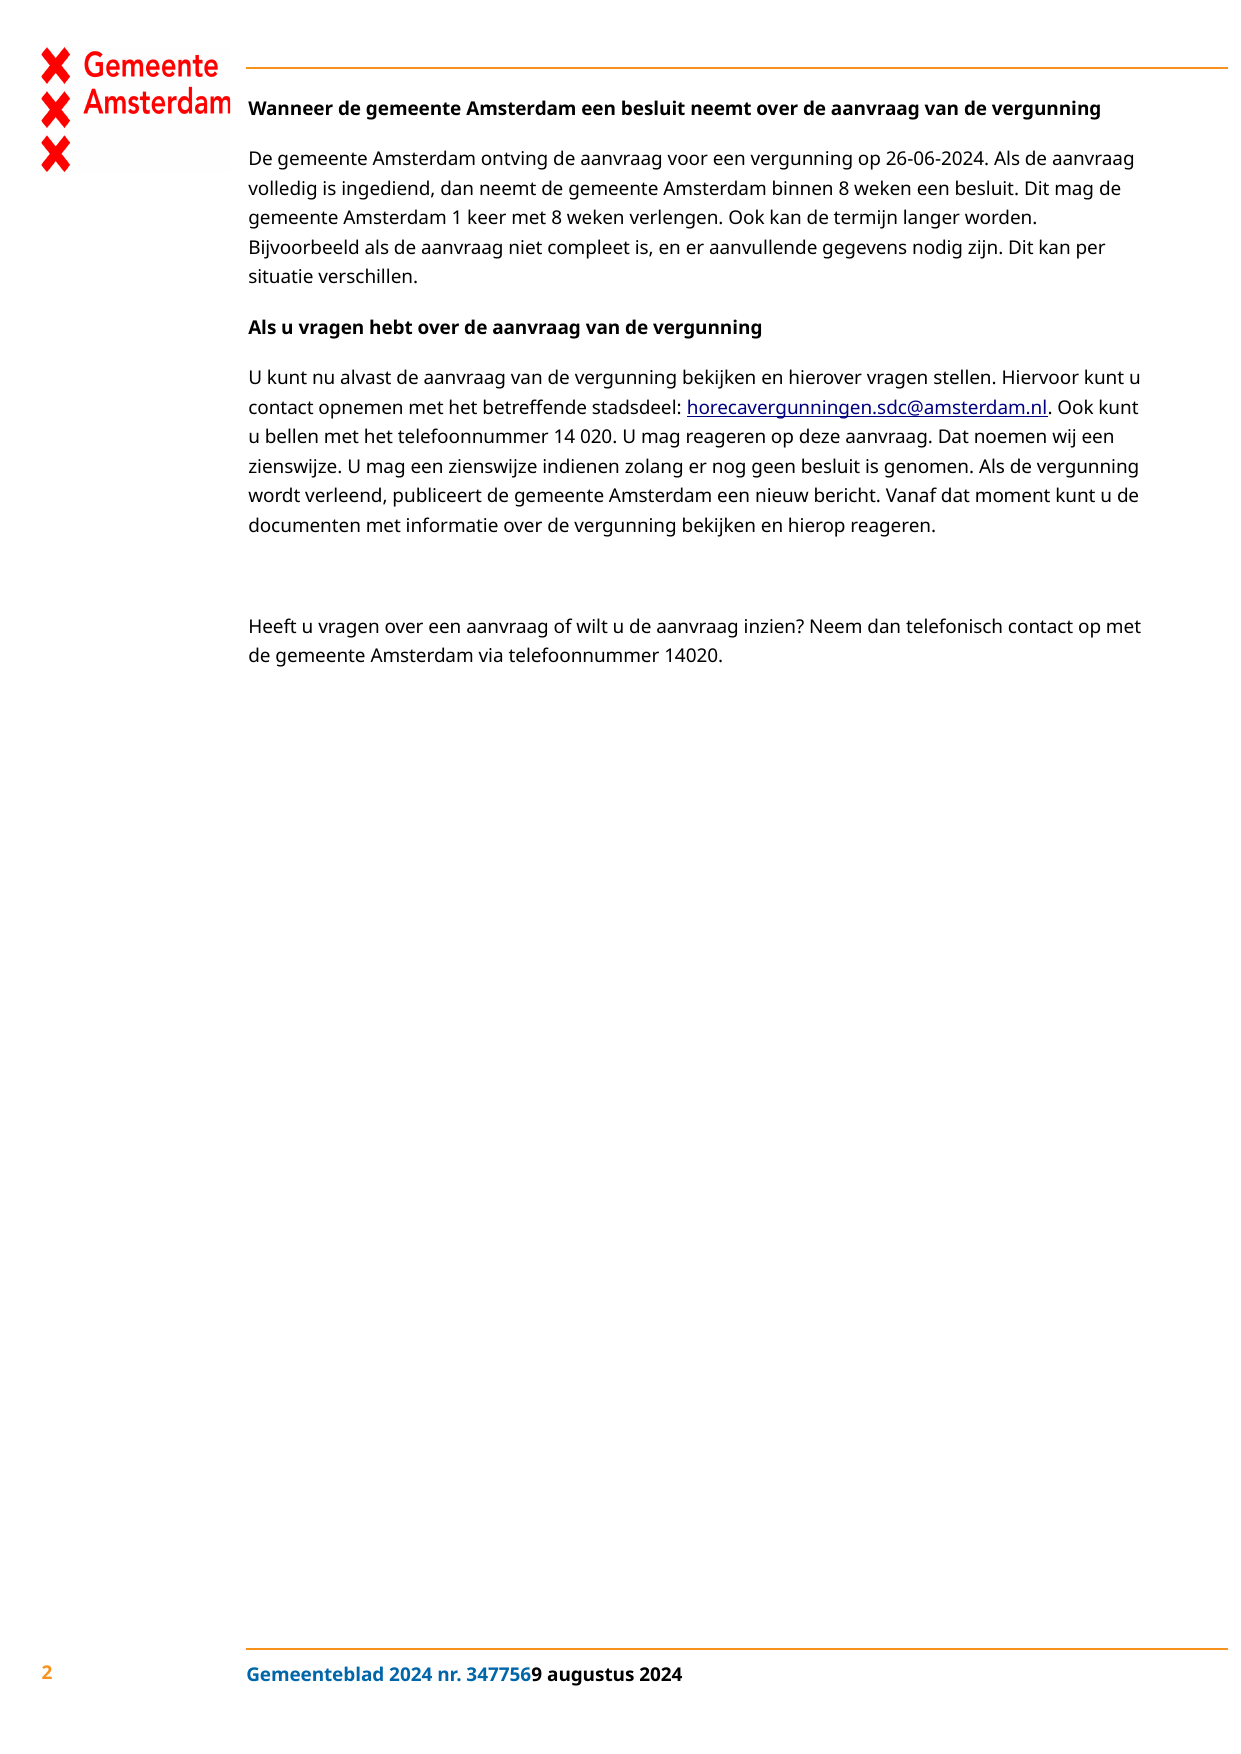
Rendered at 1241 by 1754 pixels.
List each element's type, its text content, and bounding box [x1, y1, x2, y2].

text Als u vragen hebt over de aanvraag van de vergunning [248, 314, 1152, 340]
text Heeft u vragen over een aanvraag of wilt u de aanvraag inzien? Neem dan telefonisch contact op met de gemeente Amsterdam via telefoonnummer 14020. [248, 613, 1152, 668]
picture [41, 47, 231, 172]
text De gemeente Amsterdam ontving de aanvraag voor een vergunning op 26-06-2024. Als de aanvraag volledig is ingediend, dan neemt de gemeente Amsterdam binnen 8 weken een besluit. Dit mag de gemeente Amsterdam 1 keer met 8 weken verlengen. Ook kan de termijn langer worden. Bijvoorbeeld als de aanvraag niet compleet is, en er aanvullende gegevens nodig zijn. Dit kan per situatie verschillen. [248, 145, 1152, 289]
text U kunt nu alvast de aanvraag van de vergunning bekijken en hierover vragen stellen. Hiervoor kunt u contact opnemen met het betreffende stadsdeel: horecavergunningen.sdc@amsterdam.nl. Ook kunt u bellen met het telefoonnummer 14 020. U mag reageren op deze aanvraag. Dat noemen wij een zienswijze. U mag een zienswijze indienen zolang er nog geen besluit is genomen. Als de vergunning wordt verleend, publiceert de gemeente Amsterdam een nieuw bericht. Vanaf dat moment kunt u de documenten met informatie over de vergunning bekijken en hierop reageren. [248, 364, 1152, 538]
text Wanneer de gemeente Amsterdam een besluit neemt over de aanvraag van de vergunning [248, 95, 1152, 121]
